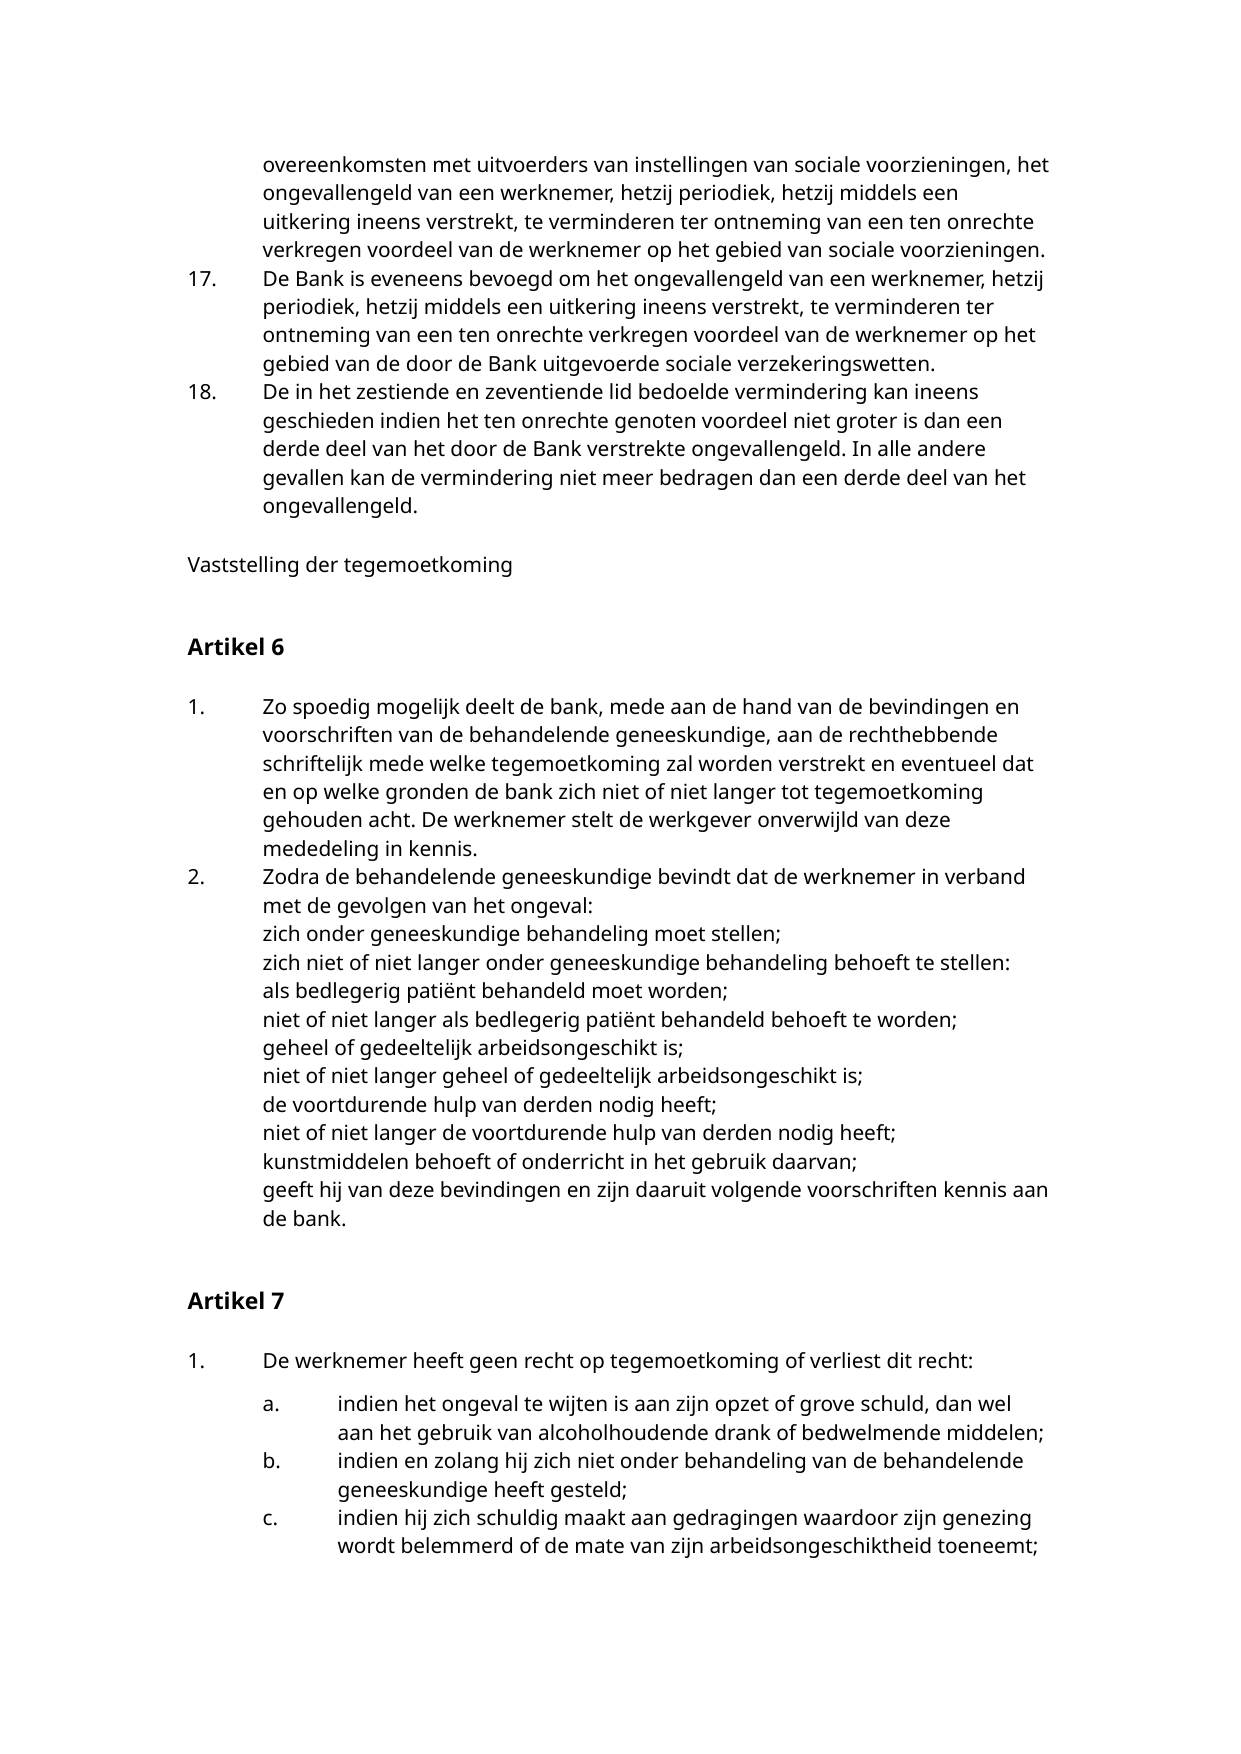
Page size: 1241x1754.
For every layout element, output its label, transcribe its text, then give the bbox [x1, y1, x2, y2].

subtitle Vaststelling der tegemoetkoming [187, 550, 1053, 578]
list kunstmiddelen behoeft of onderricht in het gebruik daarvan; [187, 1147, 1053, 1175]
list geeft hij van deze bevindingen en zijn daaruit volgende voorschriften kennis aan de bank. [187, 1175, 1053, 1232]
list Zodra de behandelende geneeskundige bevindt dat de werknemer in verband met de gevolgen van het ongeval: [187, 862, 1053, 919]
list Zo spoedig mogelijk deelt de bank, mede aan de hand van de bevindingen en voorschriften van de behandelende geneeskundige, aan de rechthebbende schriftelijk mede welke tegemoetkoming zal worden verstrekt en eventueel dat en op welke gronden de bank zich niet of niet langer tot tegemoetkoming gehouden acht. De werknemer stelt de werkgever onverwijld van deze mededeling in kennis. [187, 692, 1053, 862]
subtitle Artikel 6 [187, 631, 1053, 662]
list geheel of gedeeltelijk arbeidsongeschikt is; [187, 1033, 1053, 1062]
subtitle Artikel 7 [187, 1285, 1053, 1316]
list als bedlegerig patiënt behandeld moet worden; [187, 976, 1053, 1005]
list zich niet of niet langer onder geneeskundige behandeling behoeft te stellen: [187, 948, 1053, 976]
list indien het ongeval te wijten is aan zijn opzet of grove schuld, dan wel aan het gebruik van alcoholhoudende drank of bedwelmende middelen; [262, 1389, 1053, 1446]
list De Bank is eveneens bevoegd om het ongevallengeld van een werknemer, hetzij periodiek, hetzij middels een uitkering ineens verstrekt, te verminderen ter ontneming van een ten onrechte verkregen voordeel van de werknemer op het gebied van de door de Bank uitgevoerde sociale verzekeringswetten. [187, 264, 1053, 377]
list indien en zolang hij zich niet onder behandeling van de behandelende geneeskundige heeft gesteld; [262, 1446, 1053, 1503]
list niet of niet langer de voortdurende hulp van derden nodig heeft; [187, 1118, 1053, 1147]
list de voortdurende hulp van derden nodig heeft; [187, 1090, 1053, 1118]
list De in het zestiende en zeventiende lid bedoelde vermindering kan ineens geschieden indien het ten onrechte genoten voordeel niet groter is dan een derde deel van het door de Bank verstrekte ongevallengeld. In alle andere gevallen kan de vermindering niet meer bedragen dan een derde deel van het ongevallengeld. [187, 377, 1053, 520]
list indien hij zich schuldig maakt aan gedragingen waardoor zijn genezing wordt belemmerd of de mate van zijn arbeidsongeschiktheid toeneemt; [262, 1503, 1053, 1560]
list overeenkomsten met uitvoerders van instellingen van sociale voorzieningen, het ongevallengeld van een werknemer, hetzij periodiek, hetzij middels een uitkering ineens verstrekt, te verminderen ter ontneming van een ten onrechte verkregen voordeel van de werknemer op het gebied van sociale voorzieningen. [187, 150, 1053, 264]
list niet of niet langer geheel of gedeeltelijk arbeidsongeschikt is; [187, 1062, 1053, 1090]
list zich onder geneeskundige behandeling moet stellen; [187, 919, 1053, 948]
list niet of niet langer als bedlegerig patiënt behandeld behoeft te worden; [187, 1005, 1053, 1033]
list De werknemer heeft geen recht op tegemoetkoming of verliest dit recht: [187, 1346, 1053, 1374]
